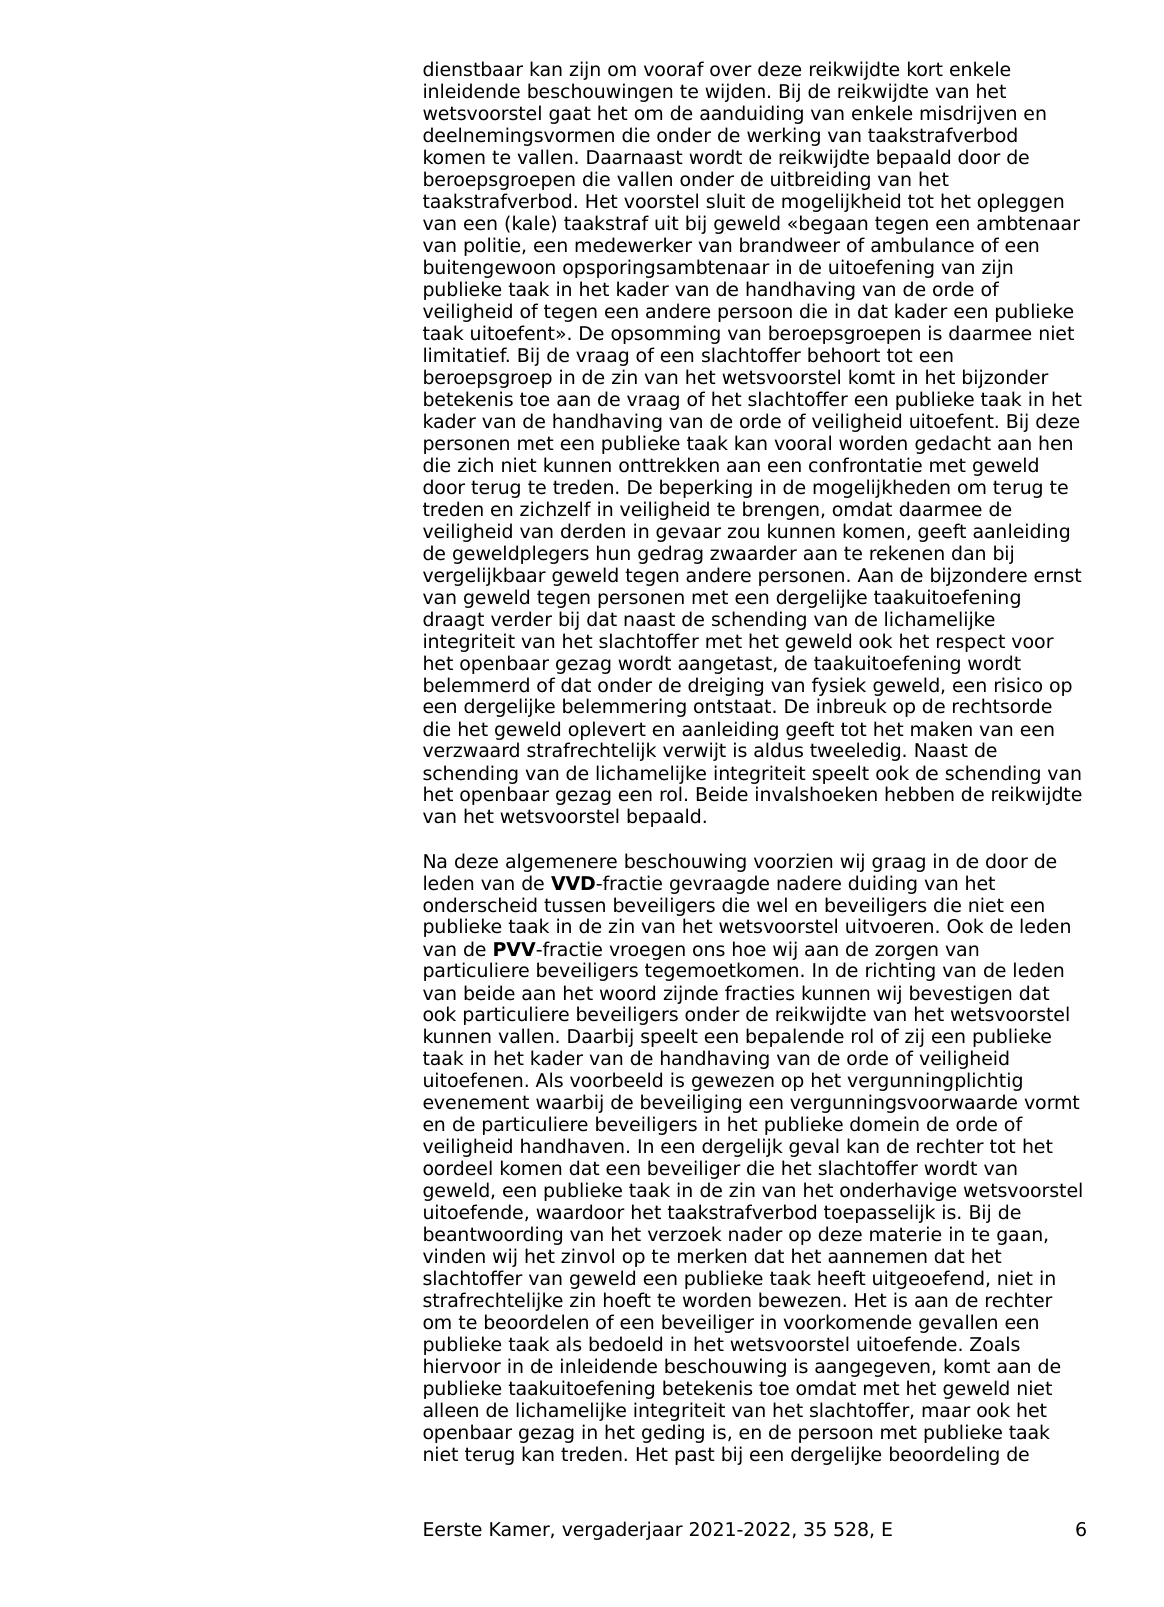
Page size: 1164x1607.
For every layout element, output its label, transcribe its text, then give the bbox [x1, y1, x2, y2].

text dienstbaar kan zijn om vooraf over deze reikwijdte kort enkele inleidende beschouwingen te wijden. Bij de reikwijdte van het wetsvoorstel gaat het om de aanduiding van enkele misdrijven en deelnemingsvormen die onder de werking van taakstrafverbod komen te vallen. Daarnaast wordt de reikwijdte bepaald door de beroepsgroepen die vallen onder de uitbreiding van het taakstrafverbod. Het voorstel sluit de mogelijkheid tot het opleggen van een (kale) taakstraf uit bij geweld «begaan tegen een ambtenaar van politie, een medewerker van brandweer of ambulance of een buitengewoon opsporingsambtenaar in de uitoefening van zijn publieke taak in het kader van de handhaving van de orde of veiligheid of tegen een andere persoon die in dat kader een publieke taak uitoefent». De opsomming van beroepsgroepen is daarmee niet limitatief. Bij de vraag of een slachtoffer behoort tot een beroepsgroep in de zin van het wetsvoorstel komt in het bijzonder betekenis toe aan de vraag of het slachtoffer een publieke taak in het kader van de handhaving van de orde of veiligheid uitoefent. Bij deze personen met een publieke taak kan vooral worden gedacht aan hen die zich niet kunnen onttrekken aan een confrontatie met geweld door terug te treden. De beperking in de mogelijkheden om terug te treden en zichzelf in veiligheid te brengen, omdat daarmee de veiligheid van derden in gevaar zou kunnen komen, geeft aanleiding de geweldplegers hun gedrag zwaarder aan te rekenen dan bij vergelijkbaar geweld tegen andere personen. Aan de bijzondere ernst van geweld tegen personen met een dergelijke taakuitoefening draagt verder bij dat naast de schending van de lichamelijke integriteit van het slachtoffer met het geweld ook het respect voor het openbaar gezag wordt aangetast, de taakuitoefening wordt belemmerd of dat onder de dreiging van fysiek geweld, een risico op een dergelijke belemmering ontstaat. De inbreuk op de rechtsorde die het geweld oplevert en aanleiding geeft tot het maken van een verzwaard strafrechtelijk verwijt is aldus tweeledig. Naast de schending van de lichamelijke integriteit speelt ook de schending van het openbaar gezag een rol. Beide invalshoeken hebben de reikwijdte van het wetsvoorstel bepaald. [422, 59, 1087, 828]
text Na deze algemenere beschouwing voorzien wij graag in de door de leden van de VVD-fractie gevraagde nadere duiding van het onderscheid tussen beveiligers die wel en beveiligers die niet een publieke taak in de zin van het wetsvoorstel uitvoeren. Ook de leden van de PVV-fractie vroegen ons hoe wij aan de zorgen van particuliere beveiligers tegemoetkomen. In de richting van de leden van beide aan het woord zijnde fracties kunnen wij bevestigen dat ook particuliere beveiligers onder de reikwijdte van het wetsvoorstel kunnen vallen. Daarbij speelt een bepalende rol of zij een publieke taak in het kader van de handhaving van de orde of veiligheid uitoefenen. Als voorbeeld is gewezen op het vergunningplichtig evenement waarbij de beveiliging een vergunningsvoorwaarde vormt en de particuliere beveiligers in het publieke domein de orde of veiligheid handhaven. In een dergelijk geval kan de rechter tot het oordeel komen dat een beveiliger die het slachtoffer wordt van geweld, een publieke taak in de zin van het onderhavige wetsvoorstel uitoefende, waardoor het taakstrafverbod toepasselijk is. Bij de beantwoording van het verzoek nader op deze materie in te gaan, vinden wij het zinvol op te merken dat het aannemen dat het slachtoffer van geweld een publieke taak heeft uitgeoefend, niet in strafrechtelijke zin hoeft te worden bewezen. Het is aan de rechter om te beoordelen of een beveiliger in voorkomende gevallen een publieke taak als bedoeld in het wetsvoorstel uitoefende. Zoals hiervoor in de inleidende beschouwing is aangegeven, komt aan de publieke taakuitoefening betekenis toe omdat met het geweld niet alleen de lichamelijke integriteit van het slachtoffer, maar ook het openbaar gezag in het geding is, en de persoon met publieke taak niet terug kan treden. Het past bij een dergelijke beoordeling de [422, 851, 1087, 1466]
